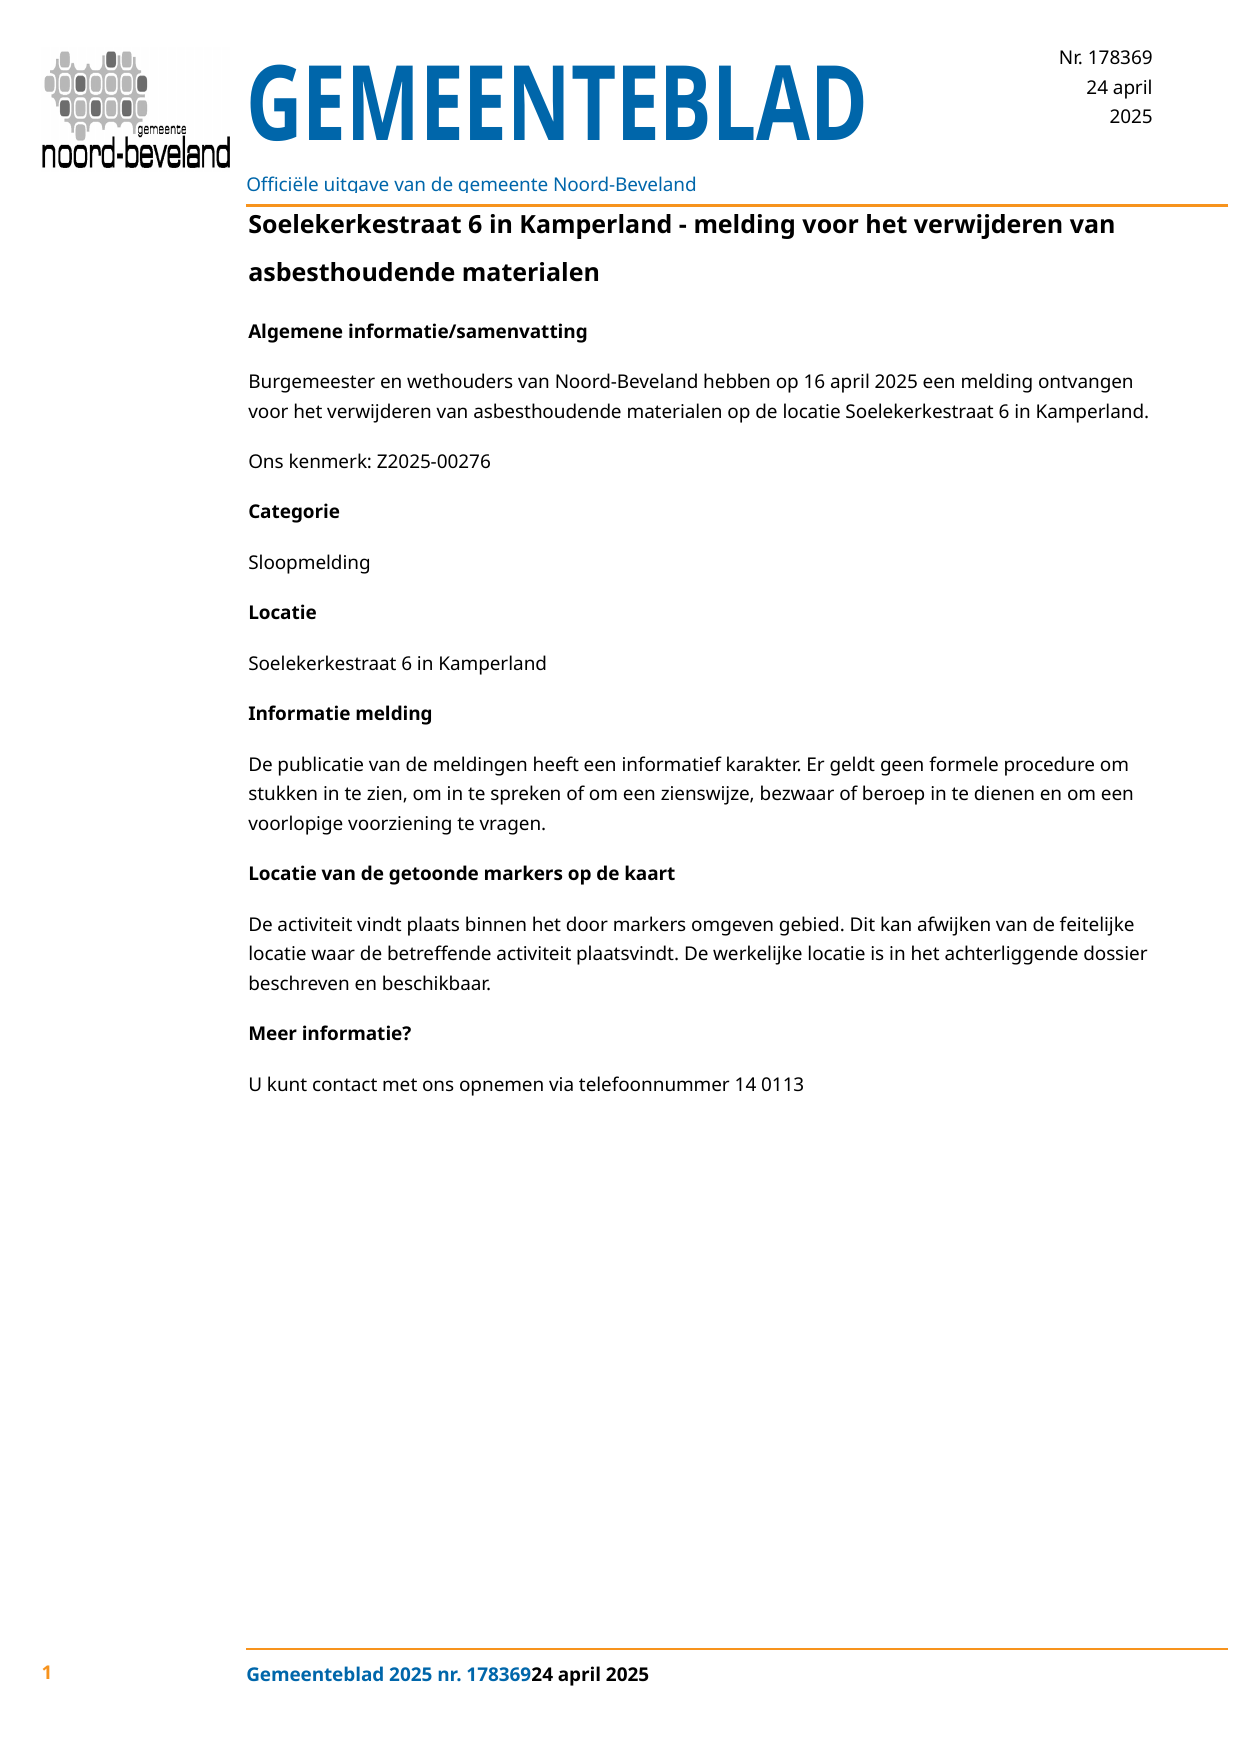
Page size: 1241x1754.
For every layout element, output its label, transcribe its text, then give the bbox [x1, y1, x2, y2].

text De publicatie van de meldingen heeft een informatief karakter. Er geldt geen formele procedure om stukken in te zien, om in te spreken of om een zienswijze, bezwaar of beroep in te dienen en om een voorlopige voorziening te vragen. [248, 751, 1152, 836]
text Locatie [248, 599, 1152, 625]
text Ons kenmerk: Z2025-00276 [248, 448, 1152, 474]
text Locatie van de getoonde markers op de kaart [248, 860, 1152, 886]
picture [41, 47, 231, 172]
text Soelekerkestraat 6 in Kamperland - melding voor het verwijderen van asbesthoudende materialen [248, 207, 1152, 288]
text Informatie melding [248, 700, 1152, 726]
text Algemene informatie/samenvatting [248, 318, 1152, 344]
text Meer informatie? [248, 1020, 1152, 1046]
text Burgemeester en wethouders van Noord-Beveland hebben op 16 april 2025 een melding ontvangen voor het verwijderen van asbesthoudende materialen op de locatie Soelekerkestraat 6 in Kamperland. [248, 368, 1152, 424]
text U kunt contact met ons opnemen via telefoonnummer 14 0113 [248, 1071, 1152, 1097]
text De activiteit vindt plaats binnen het door markers omgeven gebied. Dit kan afwijken van de feitelijke locatie waar de betreffende activiteit plaatsvindt. De werkelijke locatie is in het achterliggende dossier beschreven en beschikbaar. [248, 911, 1152, 996]
text Categorie [248, 499, 1152, 524]
text Soelekerkestraat 6 in Kamperland [248, 650, 1152, 676]
text Sloopmelding [248, 549, 1152, 575]
